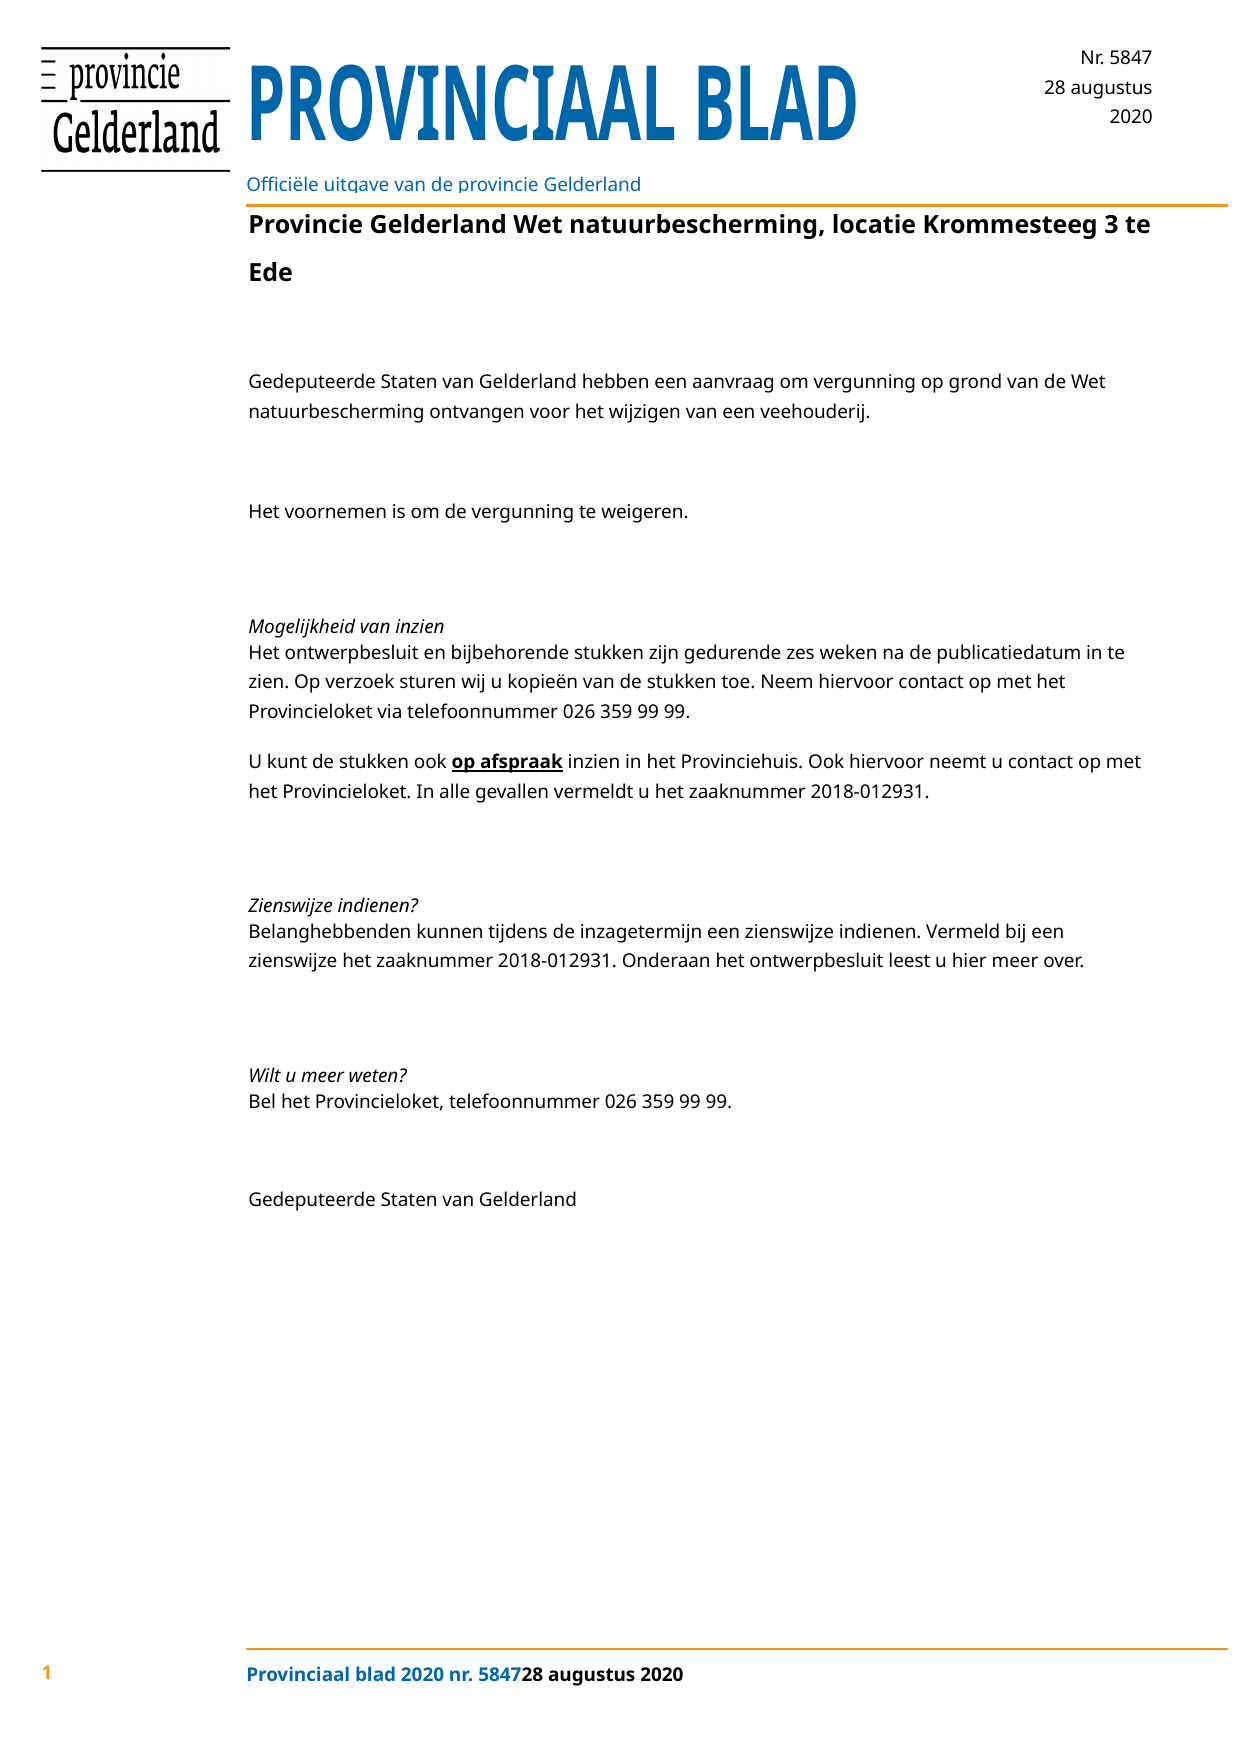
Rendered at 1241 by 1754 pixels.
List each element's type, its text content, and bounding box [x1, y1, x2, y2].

text Gedeputeerde Staten van Gelderland [248, 1186, 1152, 1212]
text Provincie Gelderland Wet natuurbescherming, locatie Krommesteeg 3 te Ede [248, 207, 1152, 288]
text U kunt de stukken ook op afspraak inzien in het Provinciehuis. Ook hiervoor neemt u contact op met het Provincieloket. In alle gevallen vermeldt u het zaaknummer 2018-012931. [248, 748, 1152, 804]
text Het ontwerpbesluit en bijbehorende stukken zijn gedurende zes weken na de publicatiedatum in te zien. Op verzoek sturen wij u kopieën van de stukken toe. Neem hiervoor contact op met het Provincieloket via telefoonnummer 026 359 99 99. [248, 639, 1152, 724]
text Belanghebbenden kunnen tijdens de inzagetermijn een zienswijze indienen. Vermeld bij een zienswijze het zaaknummer 2018-012931. Onderaan het ontwerpbesluit leest u hier meer over. [248, 918, 1152, 973]
text Mogelijkheid van inzien [248, 613, 1152, 639]
text Wilt u meer weten? [248, 1062, 1152, 1088]
text Bel het Provincieloket, telefoonnummer 026 359 99 99. [248, 1088, 1152, 1113]
text Gedeputeerde Staten van Gelderland hebben een aanvraag om vergunning op grond van de Wet natuurbescherming ontvangen voor het wijzigen van een veehouderij. [248, 368, 1152, 424]
picture [41, 47, 231, 172]
text Het voornemen is om de vergunning te weigeren. [248, 499, 1152, 524]
text Zienswijze indienen? [248, 892, 1152, 918]
